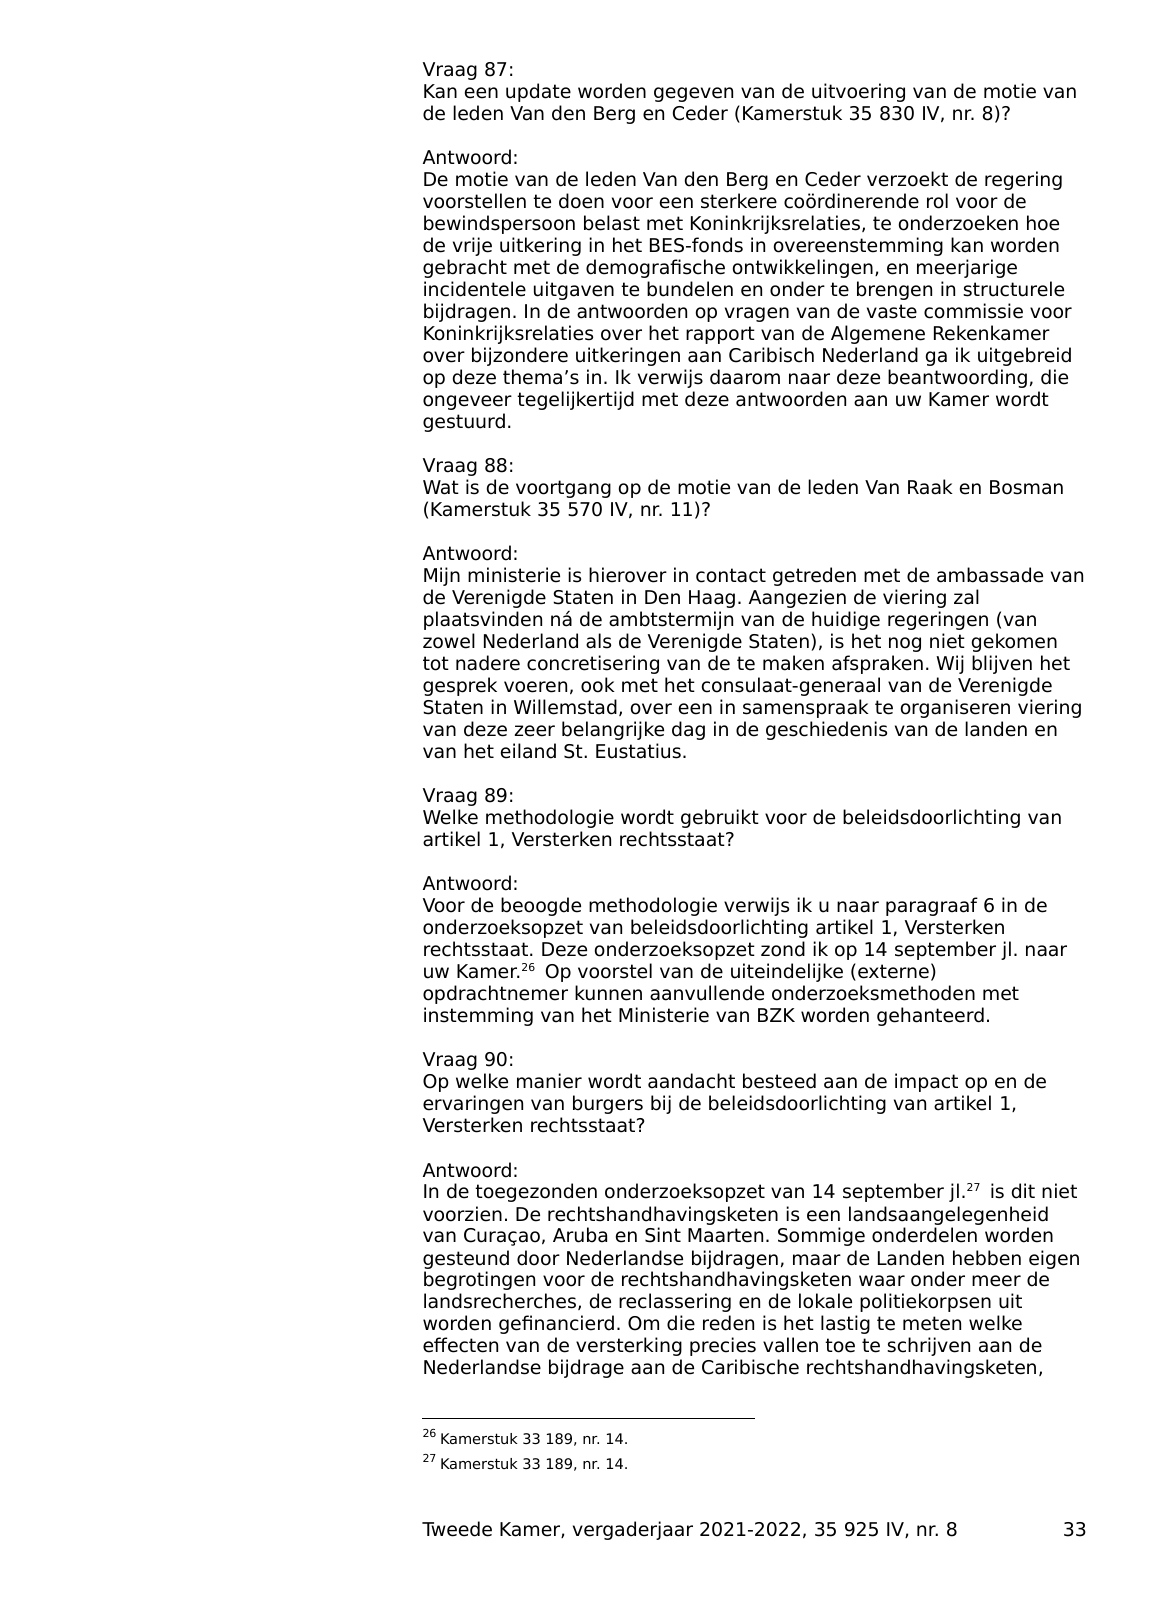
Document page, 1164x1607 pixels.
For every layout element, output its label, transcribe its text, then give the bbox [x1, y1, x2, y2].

text Kamerstuk 33 189, nr. 14. [422, 1452, 1087, 1474]
text Welke methodologie wordt gebruikt voor de beleidsdoorlichting van artikel 1, Versterken rechtsstaat? [422, 807, 1087, 851]
text Antwoord: [422, 147, 1087, 169]
text Antwoord: [422, 1159, 1087, 1181]
text De motie van de leden Van den Berg en Ceder verzoekt de regering voorstellen te doen voor een sterkere coördinerende rol voor de bewindspersoon belast met Koninkrijksrelaties, te onderzoeken hoe de vrije uitkering in het BES-fonds in overeenstemming kan worden gebracht met de demografische ontwikkelingen, en meerjarige incidentele uitgaven te bundelen en onder te brengen in structurele bijdragen. In de antwoorden op vragen van de vaste commissie voor Koninkrijksrelaties over het rapport van de Algemene Rekenkamer over bijzondere uitkeringen aan Caribisch Nederland ga ik uitgebreid op deze thema’s in. Ik verwijs daarom naar deze beantwoording, die ongeveer tegelijkertijd met deze antwoorden aan uw Kamer wordt gestuurd. [422, 169, 1087, 433]
text Vraag 87: [422, 59, 1087, 81]
text Antwoord: [422, 873, 1087, 895]
text Vraag 90: [422, 1049, 1087, 1071]
text Voor de beoogde methodologie verwijs ik u naar paragraaf 6 in de onderzoeksopzet van beleidsdoorlichting artikel 1, Versterken rechtsstaat. Deze onderzoeksopzet zond ik op 14 september jl. naar uw Kamer. Op voorstel van de uiteindelijke (externe) opdrachtnemer kunnen aanvullende onderzoeksmethoden met instemming van het Ministerie van BZK worden gehanteerd. [422, 895, 1087, 1027]
text Antwoord: [422, 543, 1087, 565]
text Mijn ministerie is hierover in contact getreden met de ambassade van de Verenigde Staten in Den Haag. Aangezien de viering zal plaatsvinden ná de ambtstermijn van de huidige regeringen (van zowel Nederland als de Verenigde Staten), is het nog niet gekomen tot nadere concretisering van de te maken afspraken. Wij blijven het gesprek voeren, ook met het consulaat-generaal van de Verenigde Staten in Willemstad, over een in samenspraak te organiseren viering van deze zeer belangrijke dag in de geschiedenis van de landen en van het eiland St. Eustatius. [422, 565, 1087, 763]
text In de toegezonden onderzoeksopzet van 14 september jl. is dit niet voorzien. De rechtshandhavingsketen is een landsaangelegenheid van Curaçao, Aruba en Sint Maarten. Sommige onderdelen worden gesteund door Nederlandse bijdragen, maar de Landen hebben eigen begrotingen voor de rechtshandhavingsketen waar onder meer de landsrecherches, de reclassering en de lokale politiekorpsen uit worden gefinancierd. Om die reden is het lastig te meten welke effecten van de versterking precies vallen toe te schrijven aan de Nederlandse bijdrage aan de Caribische rechtshandhavingsketen, [422, 1181, 1087, 1379]
text Vraag 89: [422, 785, 1087, 807]
text Kamerstuk 33 189, nr. 14. [422, 1427, 1087, 1449]
text Wat is de voortgang op de motie van de leden Van Raak en Bosman (Kamerstuk 35 570 IV, nr. 11)? [422, 477, 1087, 521]
text Op welke manier wordt aandacht besteed aan de impact op en de ervaringen van burgers bij de beleidsdoorlichting van artikel 1, Versterken rechtsstaat? [422, 1071, 1087, 1137]
text Vraag 88: [422, 455, 1087, 477]
text Kan een update worden gegeven van de uitvoering van de motie van de leden Van den Berg en Ceder (Kamerstuk 35 830 IV, nr. 8)? [422, 81, 1087, 125]
